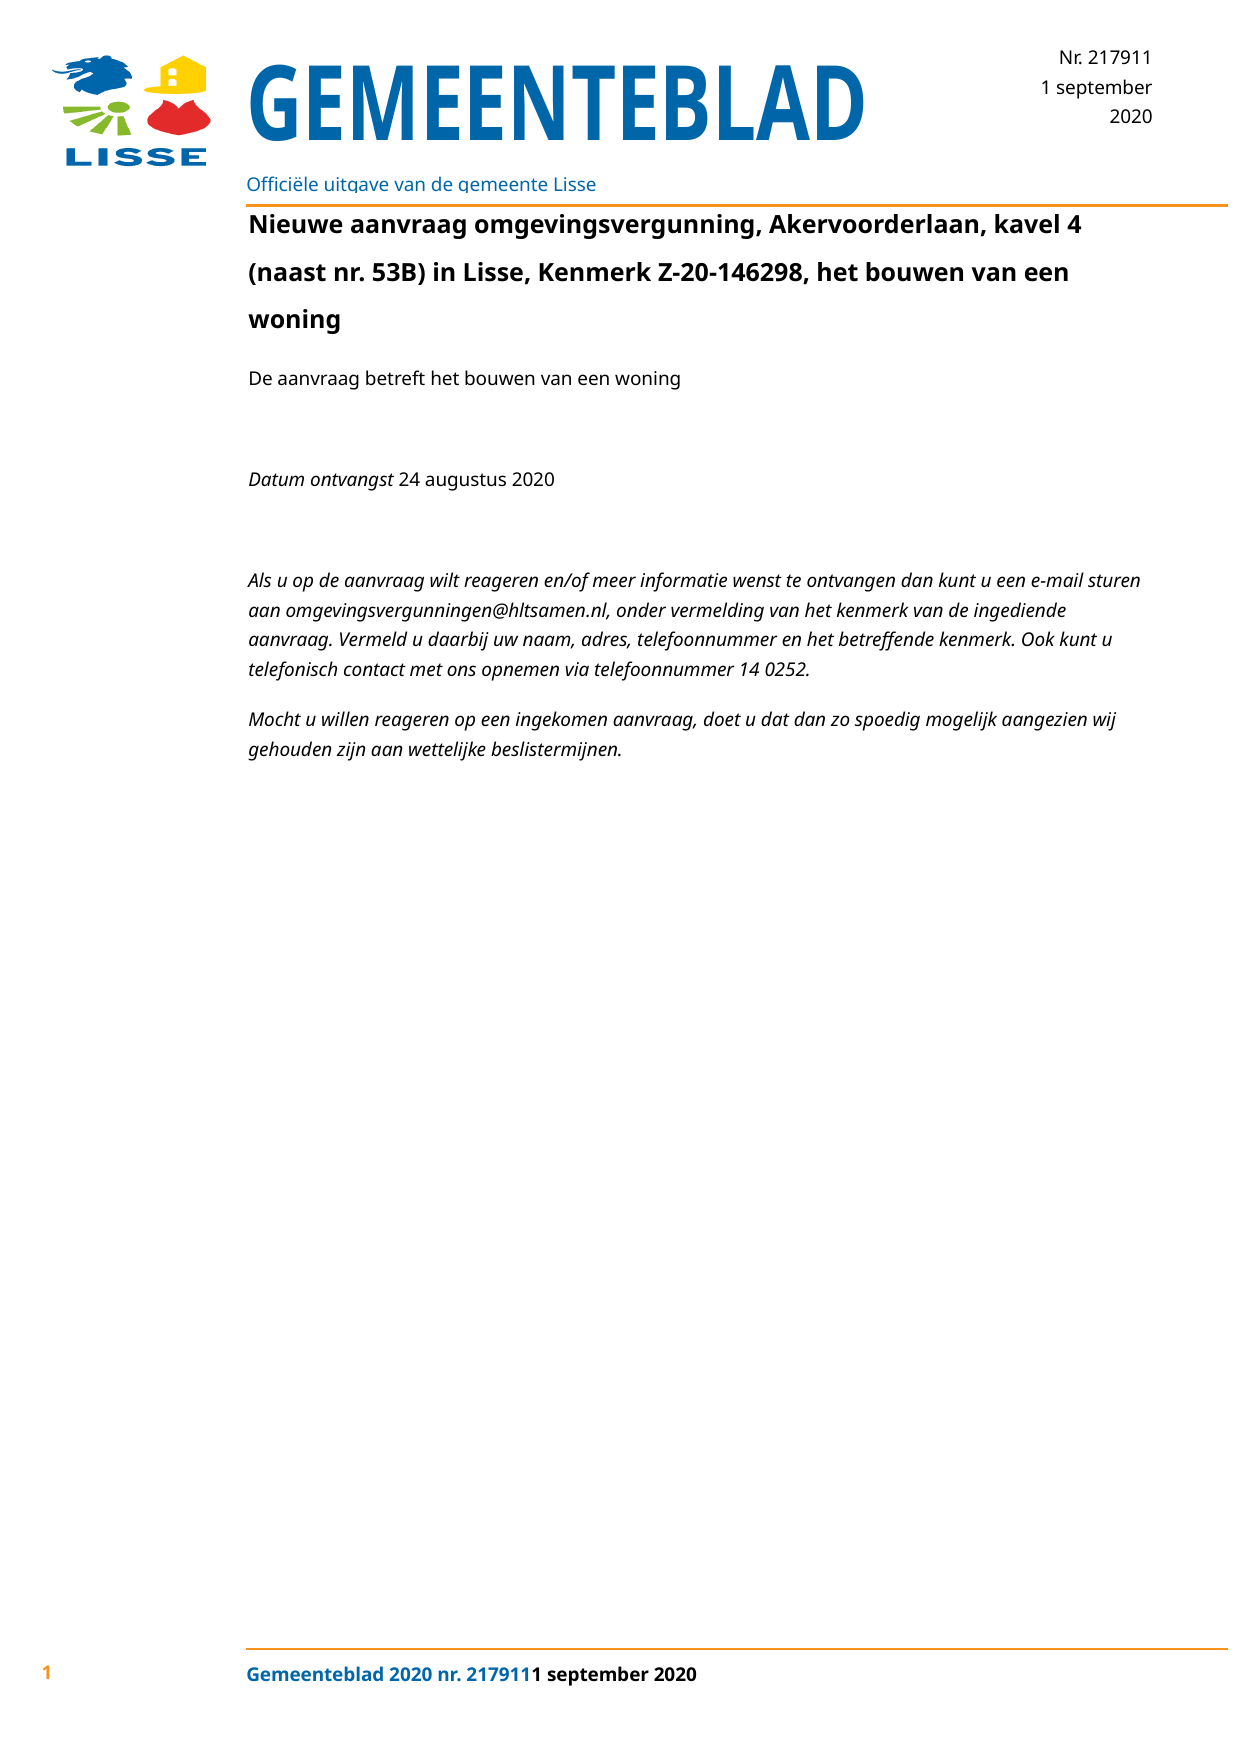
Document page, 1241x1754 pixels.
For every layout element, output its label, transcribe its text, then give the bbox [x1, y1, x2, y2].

picture [41, 47, 231, 172]
text Mocht u willen reageren op een ingekomen aanvraag, doet u dat dan zo spoedig mogelijk aangezien wij gehouden zijn aan wettelijke beslistermijnen. [248, 706, 1152, 762]
text Als u op de aanvraag wilt reageren en/of meer informatie wenst te ontvangen dan kunt u een e-mail sturen aan omgevingsvergunningen@hltsamen.nl, onder vermelding van het kenmerk van de ingediende aanvraag. Vermeld u daarbij uw naam, adres, telefoonnummer en het betreffende kenmerk. Ook kunt u telefonisch contact met ons opnemen via telefoonnummer 14 0252. [248, 567, 1152, 682]
text De aanvraag betreft het bouwen van een woning [248, 366, 1152, 391]
text Datum ontvangst 24 augustus 2020 [248, 466, 1152, 492]
text Nieuwe aanvraag omgevingsvergunning, Akervoorderlaan, kavel 4 (naast nr. 53B) in Lisse, Kenmerk Z-20-146298, het bouwen van een woning [248, 207, 1152, 336]
